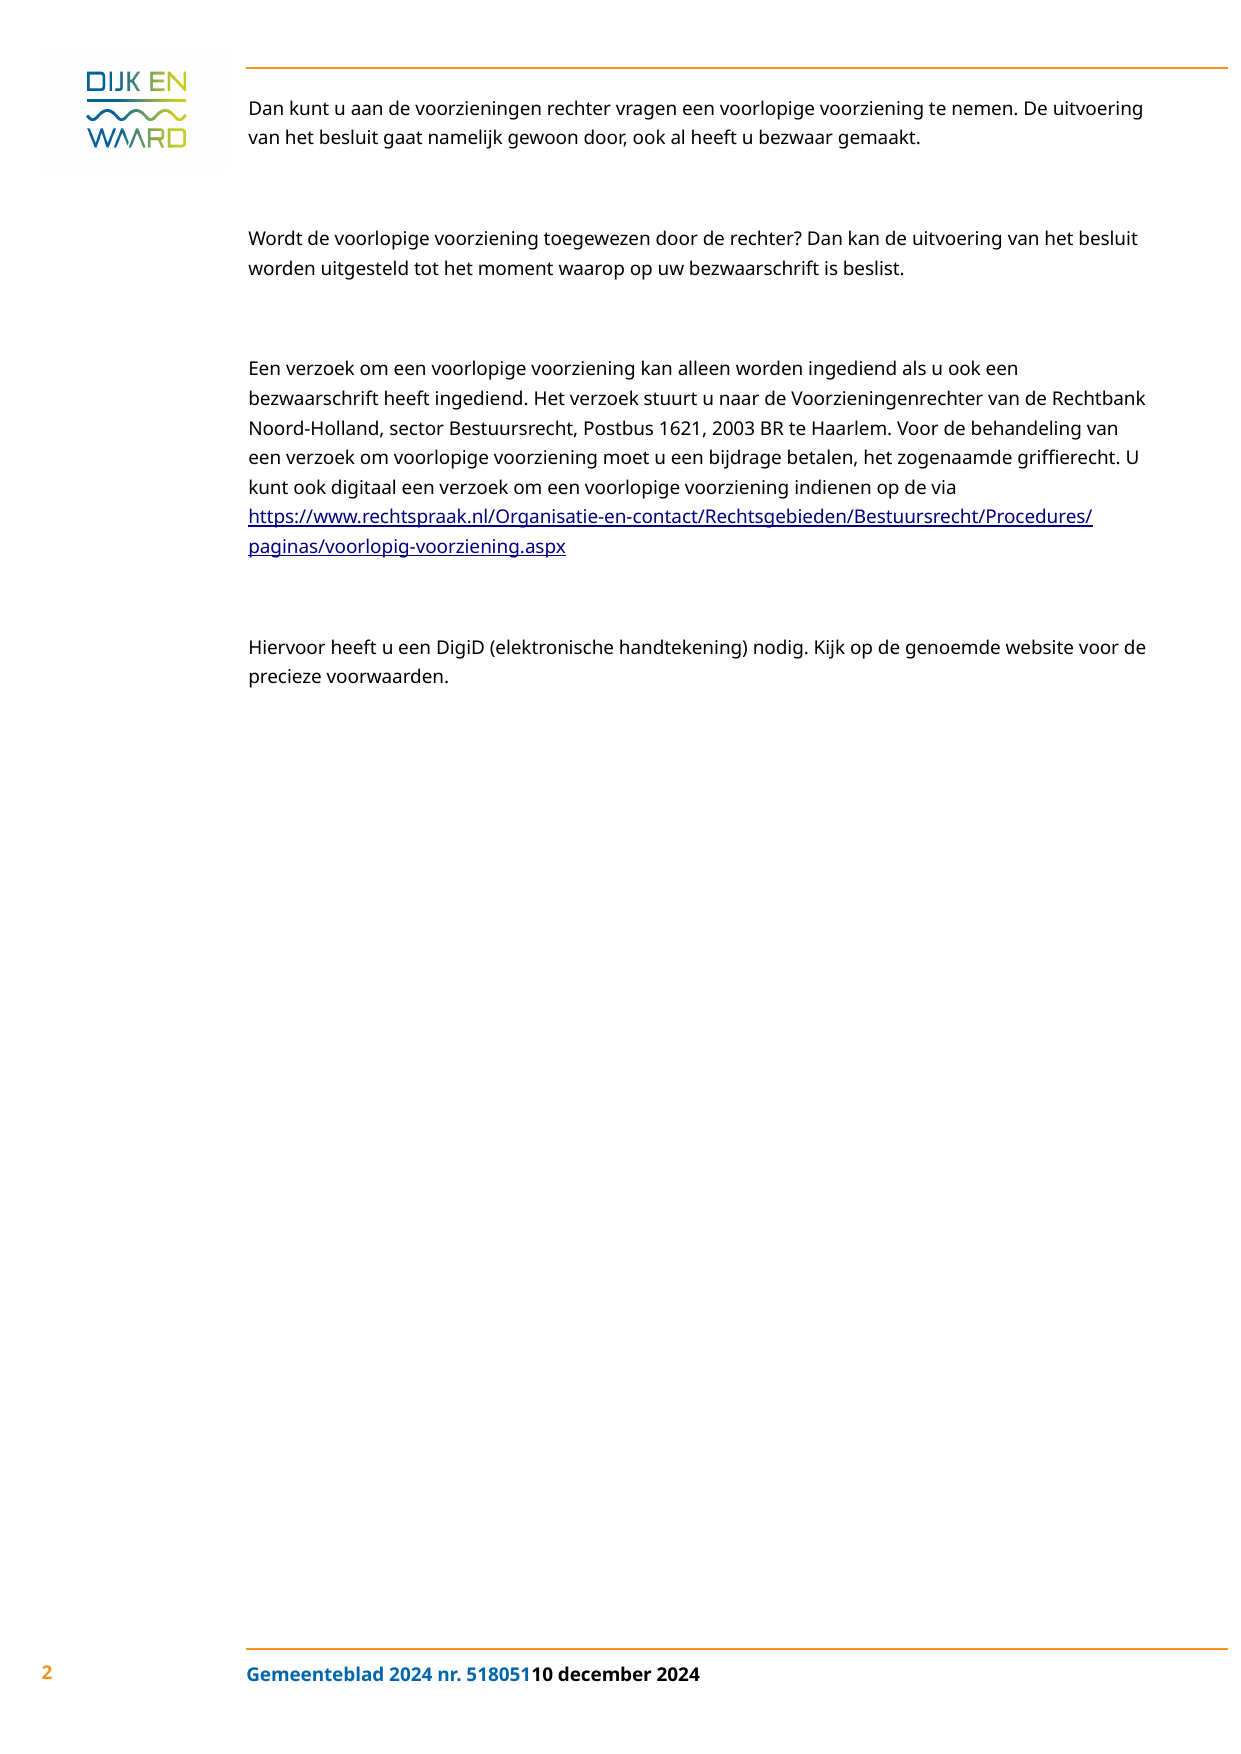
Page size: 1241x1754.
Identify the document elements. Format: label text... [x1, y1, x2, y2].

text Hiervoor heeft u een DigiD (elektronische handtekening) nodig. Kijk op de genoemde website voor de precieze voorwaarden. [248, 634, 1152, 689]
text Dan kunt u aan de voorzieningen rechter vragen een voorlopige voorziening te nemen. De uitvoering van het besluit gaat namelijk gewoon door, ook al heeft u bezwaar gemaakt. [248, 95, 1152, 150]
picture [41, 47, 231, 172]
text Een verzoek om een voorlopige voorziening kan alleen worden ingediend als u ook een bezwaarschrift heeft ingediend. Het verzoek stuurt u naar de Voorzieningenrechter van de Rechtbank Noord-Holland, sector Bestuursrecht, Postbus 1621, 2003 BR te Haarlem. Voor de behandeling van een verzoek om voorlopige voorziening moet u een bijdrage betalen, het zogenaamde griffierecht. U kunt ook digitaal een verzoek om een voorlopige voorziening indienen op de via https://www.rechtspraak.nl/Organisatie-en-contact/Rechtsgebieden/Bestuursrecht/Procedures/paginas/voorlopig-voorziening.aspx [248, 356, 1152, 559]
text Wordt de voorlopige voorziening toegewezen door de rechter? Dan kan de uitvoering van het besluit worden uitgesteld tot het moment waarop op uw bezwaarschrift is beslist. [248, 225, 1152, 281]
